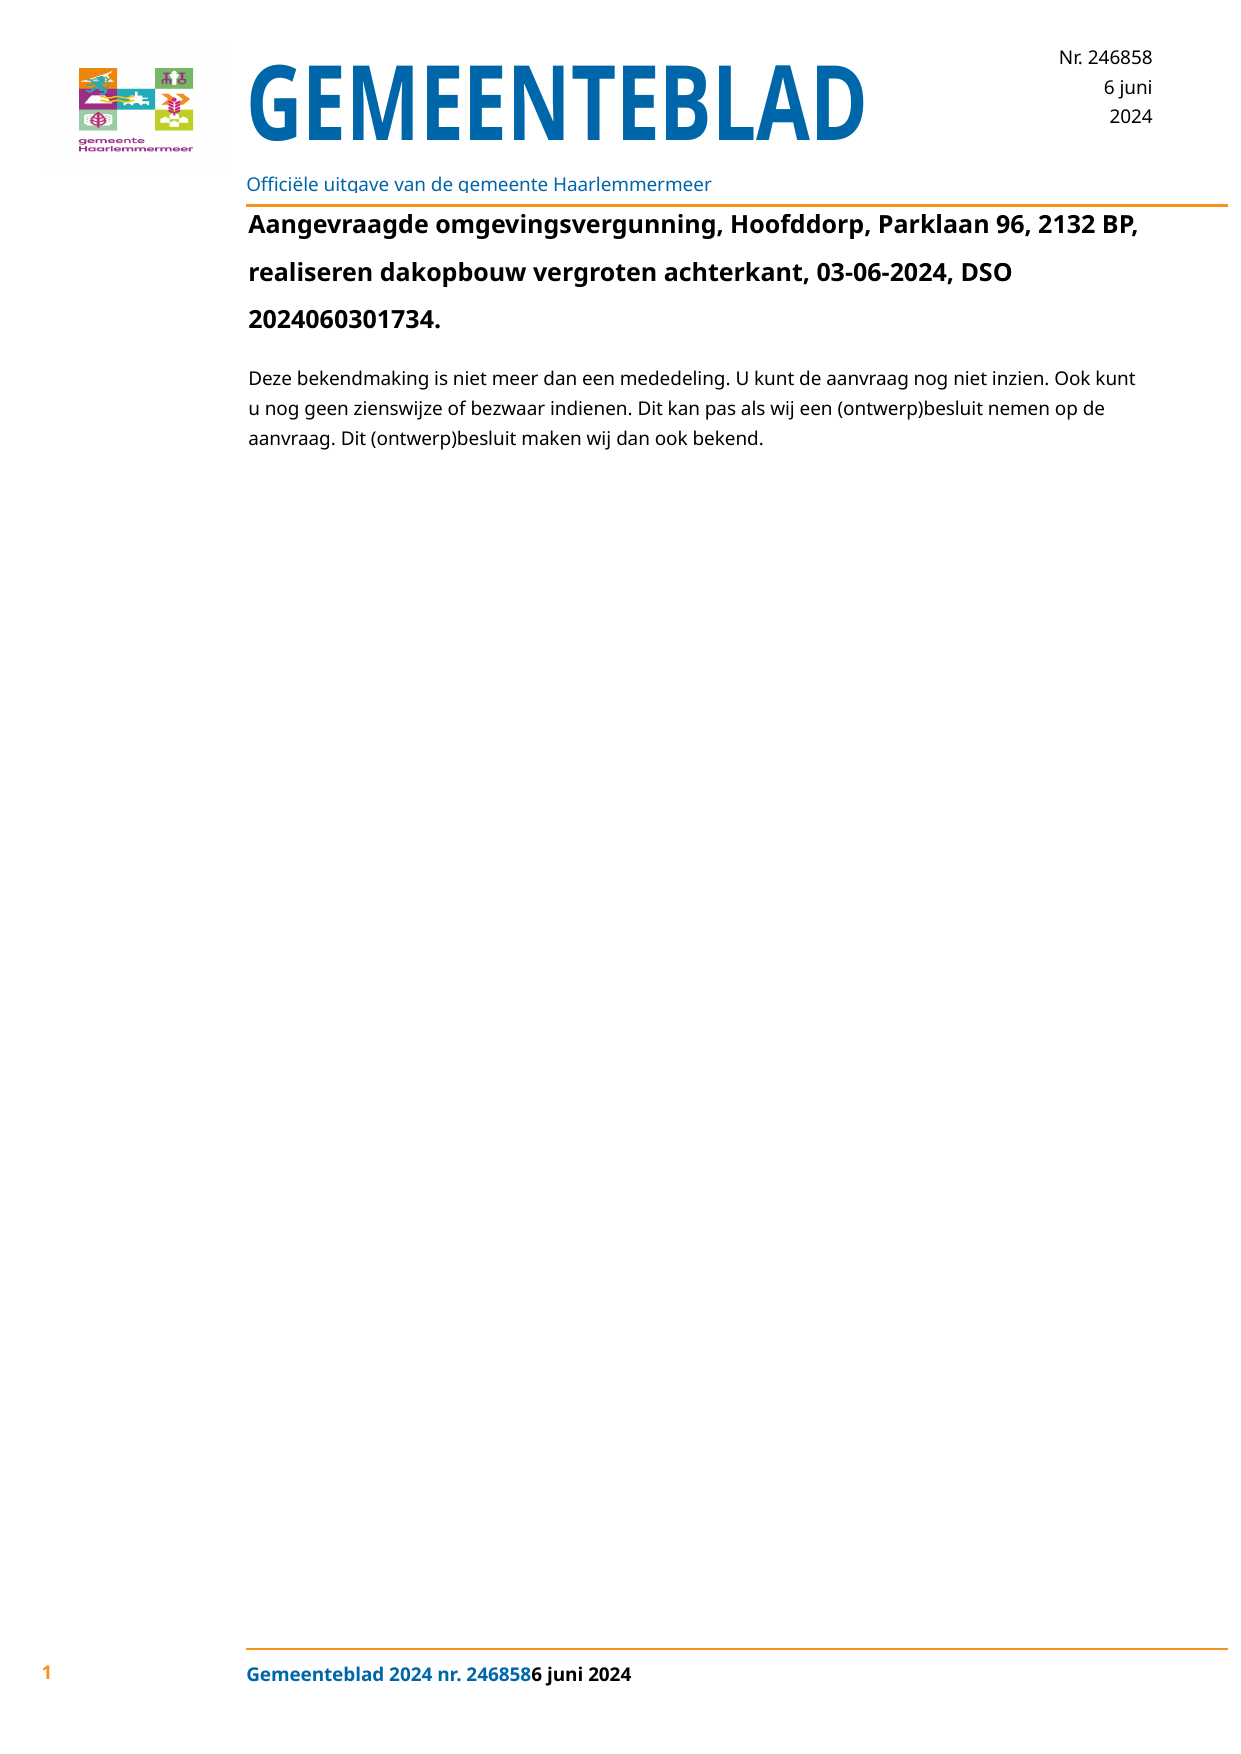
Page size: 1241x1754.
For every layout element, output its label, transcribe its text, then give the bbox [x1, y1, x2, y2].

text Aangevraagde omgevingsvergunning, Hoofddorp, Parklaan 96, 2132 BP, realiseren dakopbouw vergroten achterkant, 03-06-2024, DSO 2024060301734. [248, 207, 1152, 336]
picture [41, 47, 231, 172]
text Deze bekendmaking is niet meer dan een mededeling. U kunt de aanvraag nog niet inzien. Ook kunt u nog geen zienswijze of bezwaar indienen. Dit kan pas als wij een (ontwerp)besluit nemen op de aanvraag. Dit (ontwerp)besluit maken wij dan ook bekend. [248, 366, 1152, 450]
